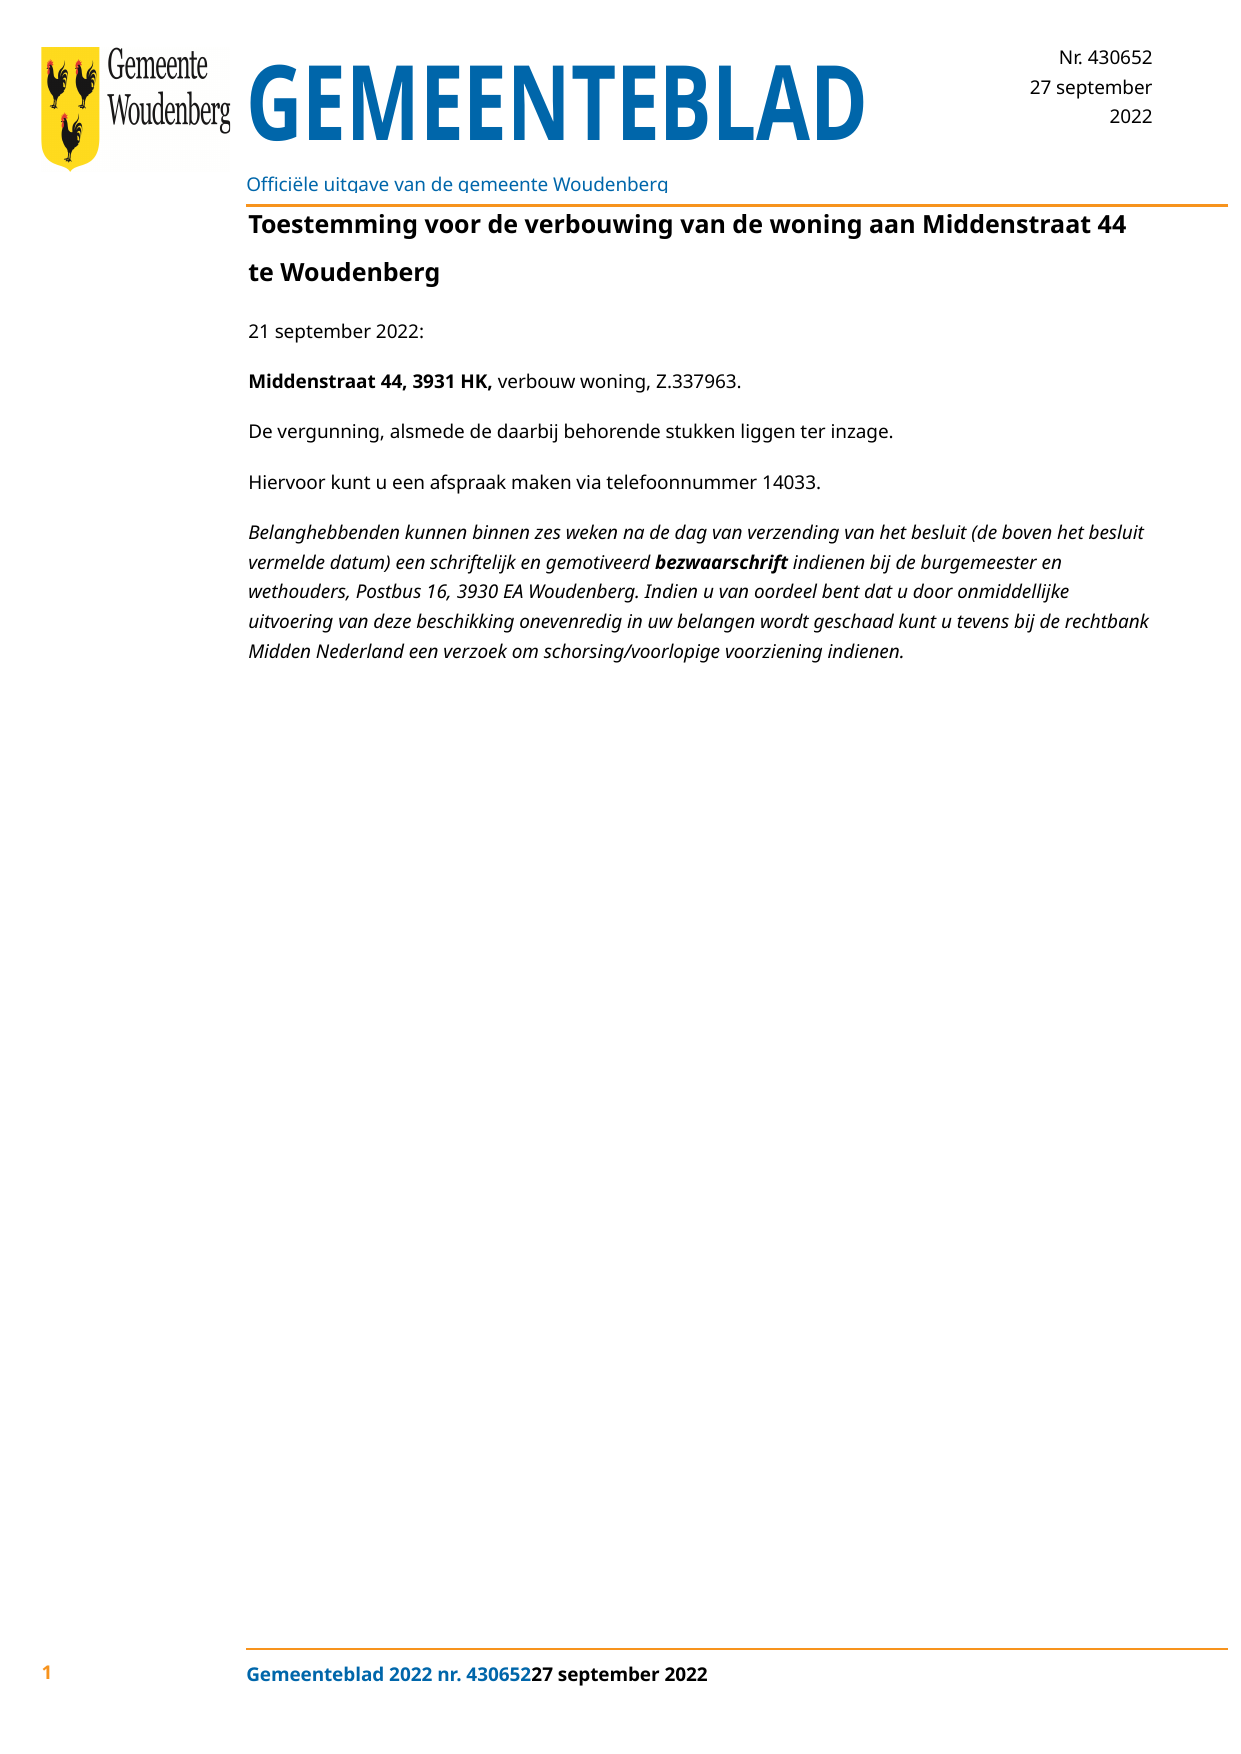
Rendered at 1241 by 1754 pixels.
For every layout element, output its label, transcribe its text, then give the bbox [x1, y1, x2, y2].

text 21 september 2022: [248, 318, 1152, 344]
text Toestemming voor de verbouwing van de woning aan Middenstraat 44 te Woudenberg [248, 207, 1152, 288]
text De vergunning, alsmede de daarbij behorende stukken liggen ter inzage. [248, 419, 1152, 444]
text Hiervoor kunt u een afspraak maken via telefoonnummer 14033. [248, 469, 1152, 495]
text Middenstraat 44, 3931 HK, verbouw woning, Z.337963. [248, 368, 1152, 394]
picture [41, 47, 231, 172]
text Belanghebbenden kunnen binnen zes weken na de dag van verzending van het besluit (de boven het besluit vermelde datum) een schriftelijk en gemotiveerd bezwaarschrift indienen bij de burgemeester en wethouders, Postbus 16, 3930 EA Woudenberg. Indien u van oordeel bent dat u door onmiddellijke uitvoering van deze beschikking onevenredig in uw belangen wordt geschaad kunt u tevens bij de rechtbank Midden Nederland een verzoek om schorsing/voorlopige voorziening indienen. [248, 519, 1152, 664]
